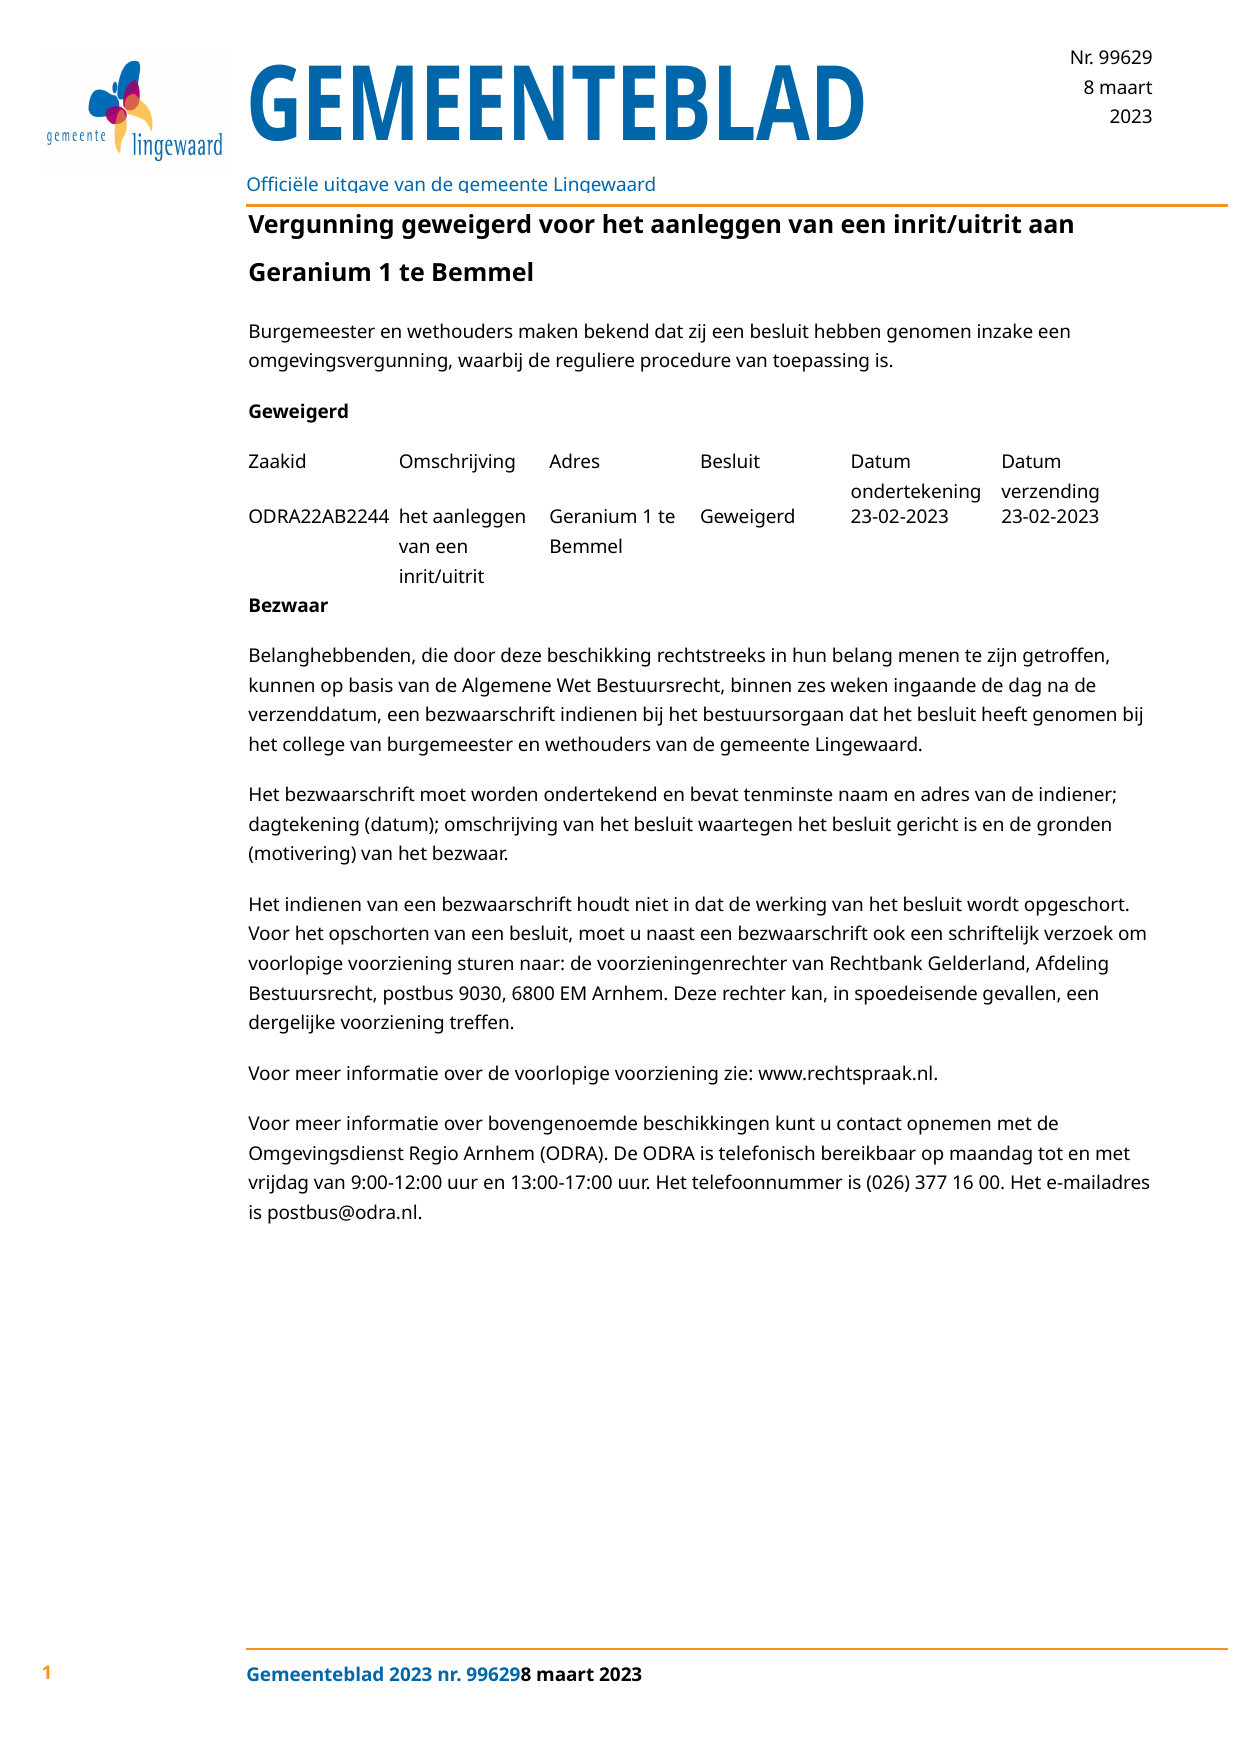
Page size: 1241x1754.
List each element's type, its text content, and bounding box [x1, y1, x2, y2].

table_header Besluit [700, 449, 850, 504]
table_cell ODRA22AB2244 [248, 504, 398, 589]
table_header Zaakid [248, 449, 398, 504]
table_header Omschrijving [399, 449, 549, 504]
table_header Datum verzending [1001, 449, 1152, 504]
text Het bezwaarschrift moet worden ondertekend en bevat tenminste naam en adres van de indiener; dagtekening (datum); omschrijving van het besluit waartegen het besluit gericht is en de gronden (motivering) van het bezwaar. [248, 781, 1152, 866]
text Burgemeester en wethouders maken bekend dat zij een besluit hebben genomen inzake een omgevingsvergunning, waarbij de reguliere procedure van toepassing is. [248, 318, 1152, 373]
table_cell Geranium 1 te Bemmel [549, 504, 700, 589]
picture [41, 47, 231, 172]
text Het indienen van een bezwaarschrift houdt niet in dat de werking van het besluit wordt opgeschort. Voor het opschorten van een besluit, moet u naast een bezwaarschrift ook een schriftelijk verzoek om voorlopige voorziening sturen naar: de voorzieningenrechter van Rechtbank Gelderland, Afdeling Bestuursrecht, postbus 9030, 6800 EM Arnhem. Deze rechter kan, in spoedeisende gevallen, een dergelijke voorziening treffen. [248, 891, 1152, 1035]
text Geweigerd [248, 398, 1152, 424]
text Bezwaar [248, 592, 1152, 618]
text Voor meer informatie over bovengenoemde beschikkingen kunt u contact opnemen met de Omgevingsdienst Regio Arnhem (ODRA). De ODRA is telefonisch bereikbaar op maandag tot en met vrijdag van 9:00-12:00 uur en 13:00-17:00 uur. Het telefoonnummer is (026) 377 16 00. Het e-mailadres is postbus@odra.nl. [248, 1110, 1152, 1225]
table_cell het aanleggen van een inrit/uitrit [399, 504, 549, 589]
table_header Datum ondertekening [850, 449, 1001, 504]
table_header Adres [549, 449, 700, 504]
text Belanghebbenden, die door deze beschikking rechtstreeks in hun belang menen te zijn getroffen, kunnen op basis van de Algemene Wet Bestuursrecht, binnen zes weken ingaande de dag na de verzenddatum, een bezwaarschrift indienen bij het bestuursorgaan dat het besluit heeft genomen bij het college van burgemeester en wethouders van de gemeente Lingewaard. [248, 642, 1152, 757]
text Vergunning geweigerd voor het aanleggen van een inrit/uitrit aan Geranium 1 te Bemmel [248, 207, 1152, 288]
table_cell Geweigerd [700, 504, 850, 589]
table_cell 23-02-2023 [1001, 504, 1152, 589]
table_cell 23-02-2023 [850, 504, 1001, 589]
text Voor meer informatie over de voorlopige voorziening zie: www.rechtspraak.nl. [248, 1060, 1152, 1086]
